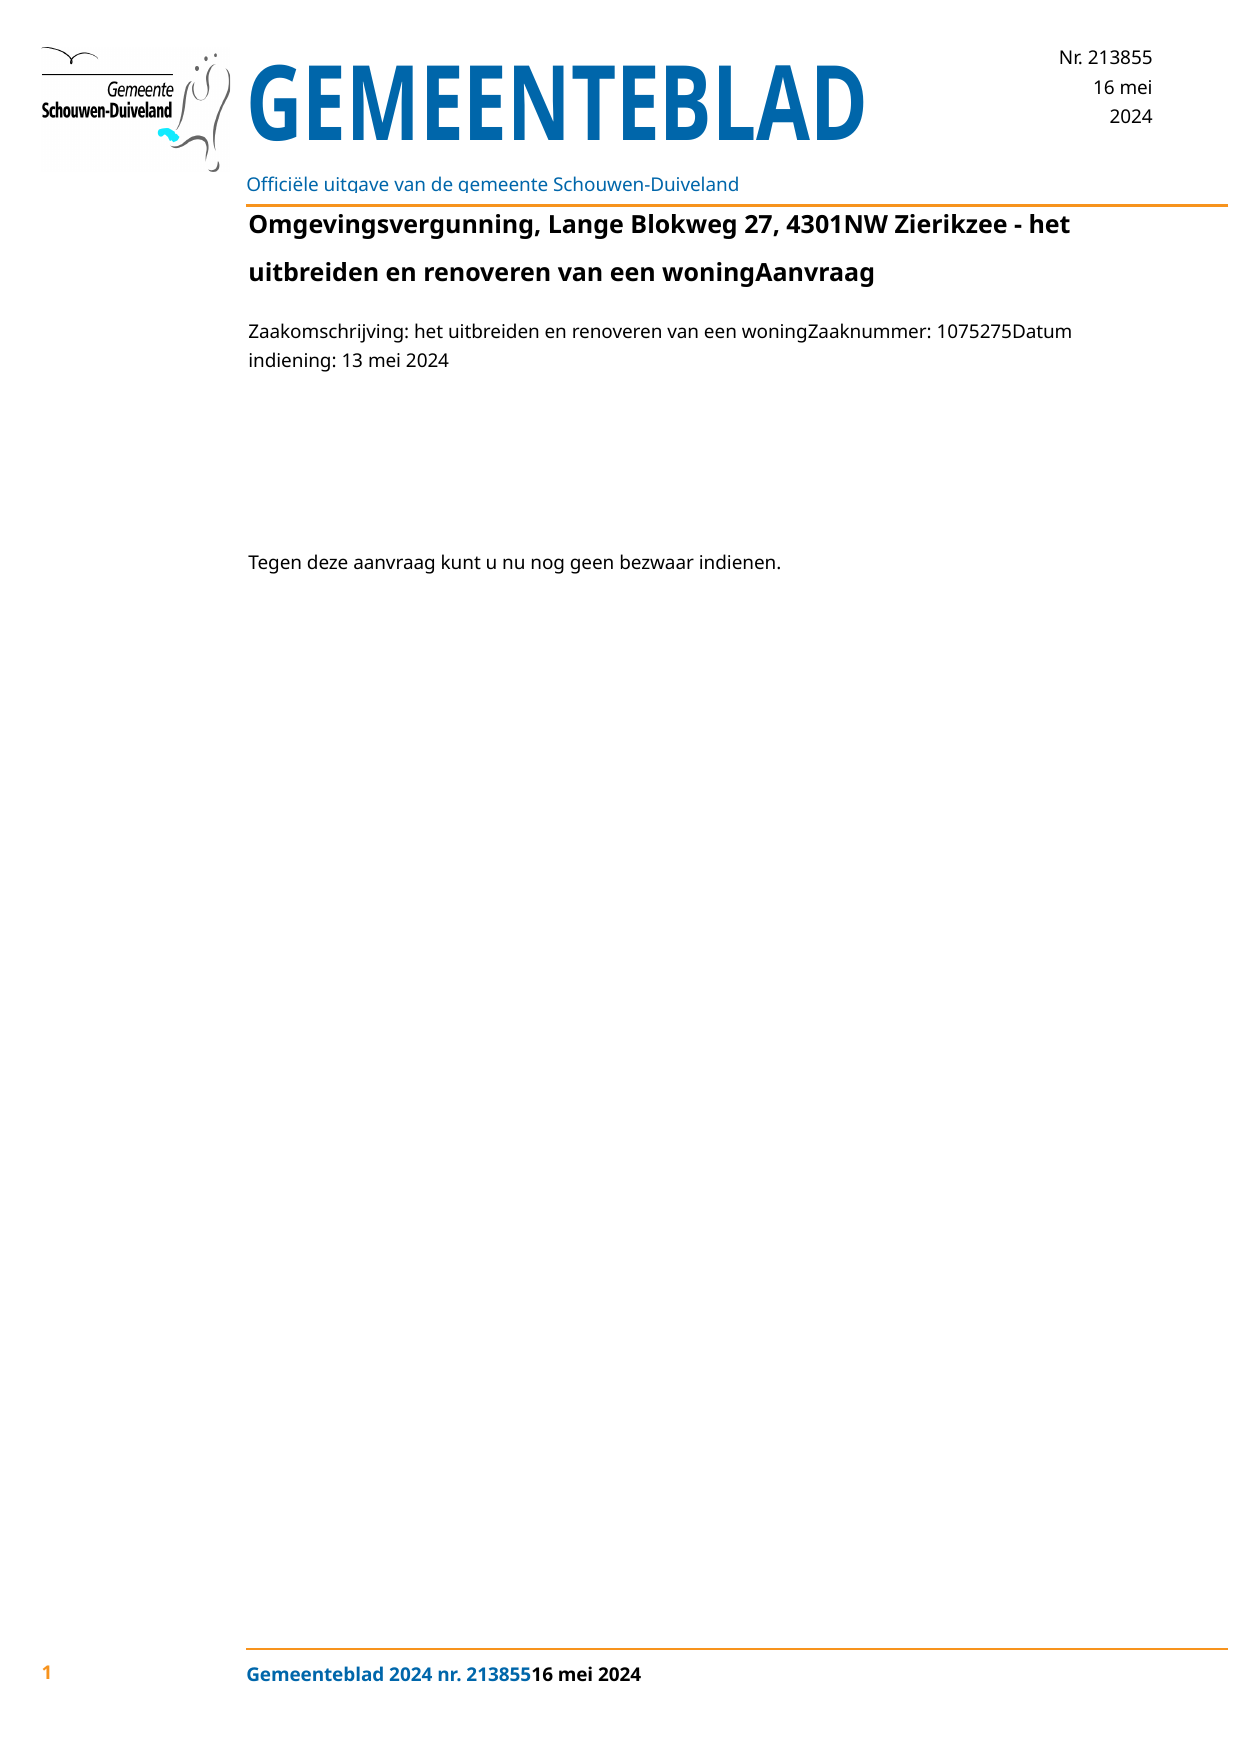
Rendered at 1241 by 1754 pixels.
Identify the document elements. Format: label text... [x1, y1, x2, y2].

picture [41, 47, 231, 172]
text Zaakomschrijving: het uitbreiden en renoveren van een woningZaaknummer: 1075275Datum indiening: 13 mei 2024 [248, 318, 1152, 373]
text Omgevingsvergunning, Lange Blokweg 27, 4301NW Zierikzee - het uitbreiden en renoveren van een woningAanvraag [248, 207, 1152, 288]
text Tegen deze aanvraag kunt u nu nog geen bezwaar indienen. [248, 549, 1152, 575]
